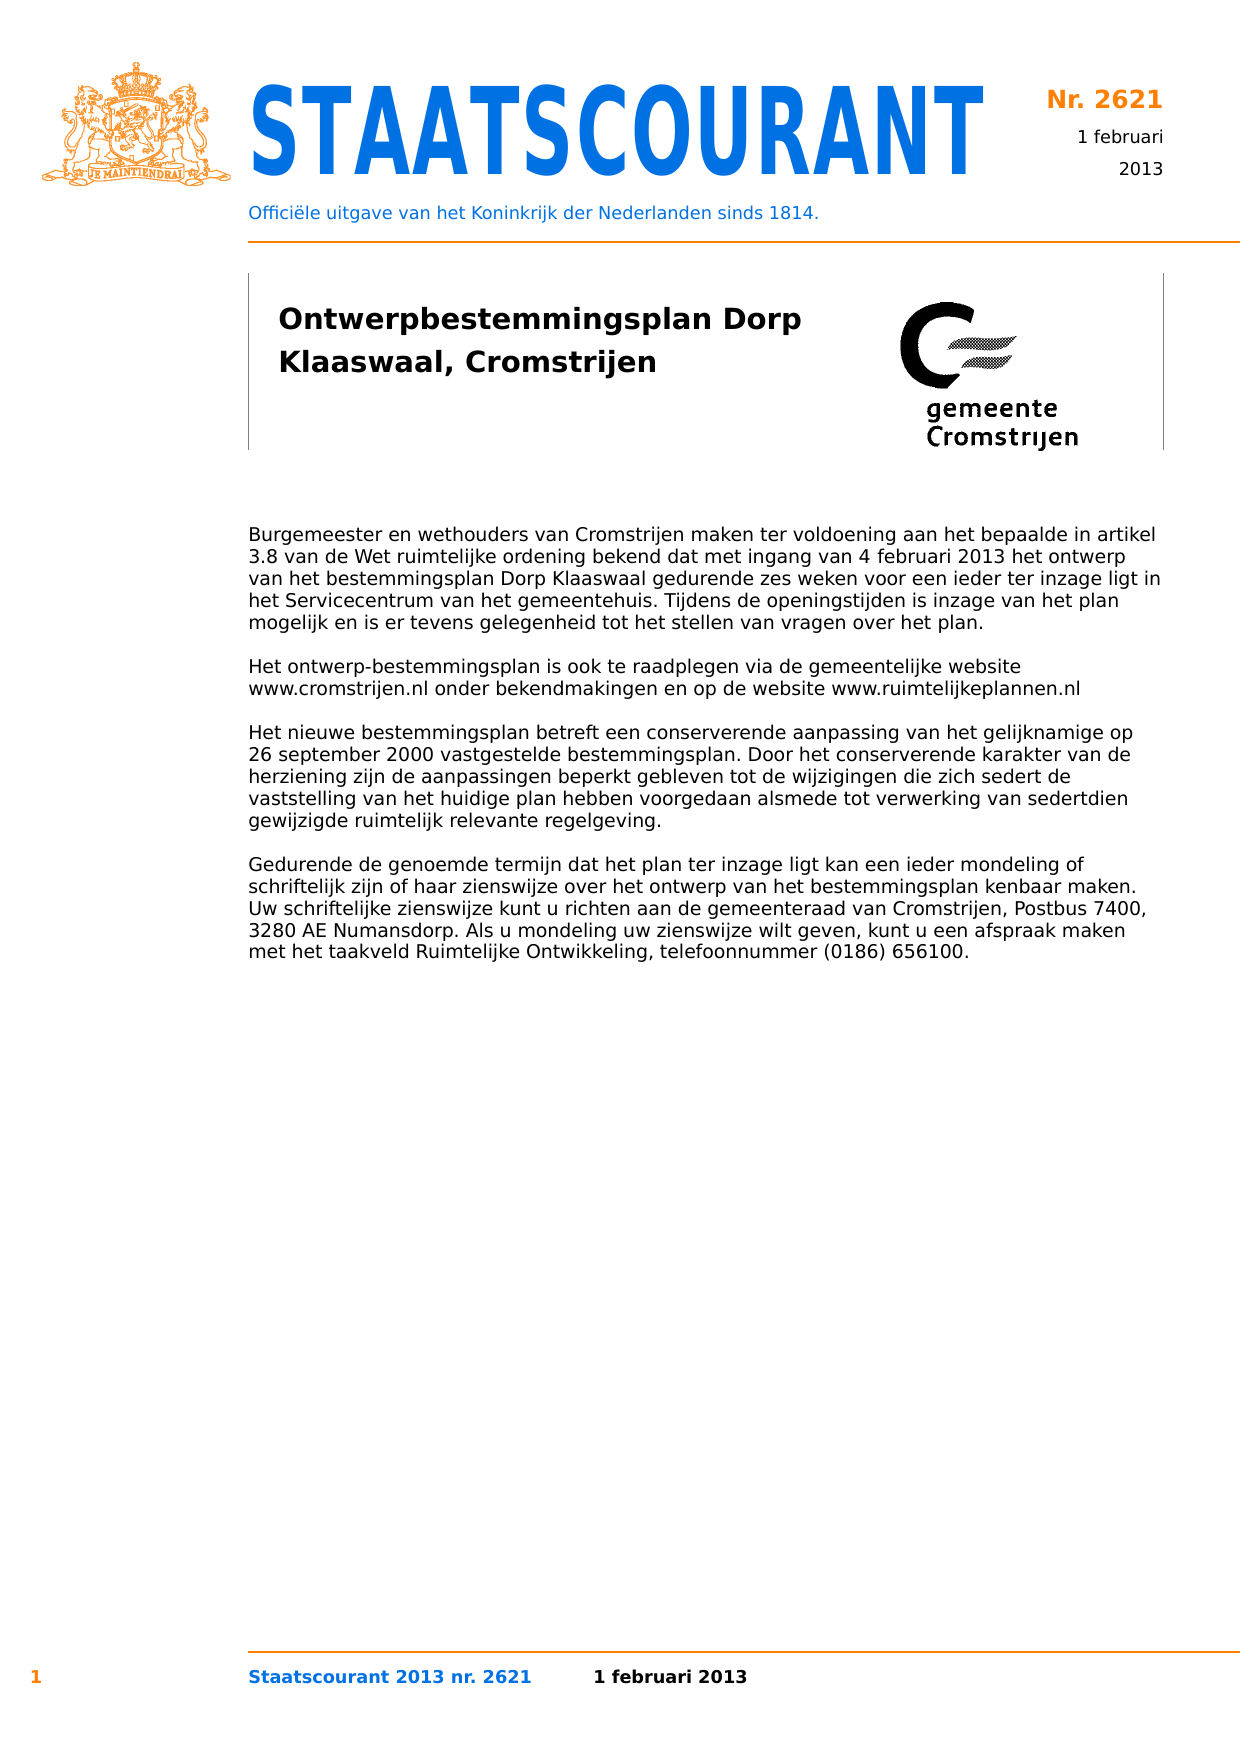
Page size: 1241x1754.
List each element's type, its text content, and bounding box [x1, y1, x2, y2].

subtitle Ontwerpbestemmingsplan Dorp Klaaswaal, Cromstrijen [249, 273, 1163, 450]
text Het nieuwe bestemmingsplan betreft een conserverende aanpassing van het gelijknamige op 26 september 2000 vastgestelde bestemmingsplan. Door het conserverende karakter van de herziening zijn de aanpassingen beperkt gebleven tot de wijzigingen die zich sedert de vaststelling van het huidige plan hebben voorgedaan alsmede tot verwerking van sedertdien gewijzigde ruimtelijk relevante regelgeving. [248, 722, 1163, 832]
table_header [25, 62, 248, 241]
picture [844, 302, 1134, 451]
table_cell Officiële uitgave van het Koninkrijk der Nederlanden sinds 1814. [248, 203, 1240, 241]
table_header STAATSCOURANT [248, 62, 998, 203]
text Gedurende de genoemde termijn dat het plan ter inzage ligt kan een ieder mondeling of schriftelijk zijn of haar zienswijze over het ontwerp van het bestemmingsplan kenbaar maken. Uw schriftelijke zienswijze kunt u richten aan de gemeenteraad van Cromstrijen, Postbus 7400, 3280 AE Numansdorp. Als u mondeling uw zienswijze wilt geven, kunt u een afspraak maken met het taakveld Ruimtelijke Ontwikkeling, telefoonnummer (0186) 656100. [248, 853, 1163, 963]
text Het ontwerp-bestemmingsplan is ook te raadplegen via de gemeentelijke website www.cromstrijen.nl onder bekendmakingen en op de website www.ruimtelijkeplannen.nl [248, 656, 1163, 700]
table_cell 2013 [998, 153, 1240, 203]
table_cell 1 februari [998, 121, 1240, 153]
table_header Nr. 2621 [998, 62, 1240, 121]
text Burgemeester en wethouders van Cromstrijen maken ter voldoening aan het bepaalde in artikel 3.8 van de Wet ruimtelijke ordening bekend dat met ingang van 4 februari 2013 het ontwerp van het bestemmingsplan Dorp Klaaswaal gedurende zes weken voor een ieder ter inzage ligt in het Servicecentrum van het gemeentehuis. Tijdens de openingstijden is inzage van het plan mogelijk en is er tevens gelegenheid tot het stellen van vragen over het plan. [248, 524, 1163, 634]
picture [41, 62, 231, 186]
